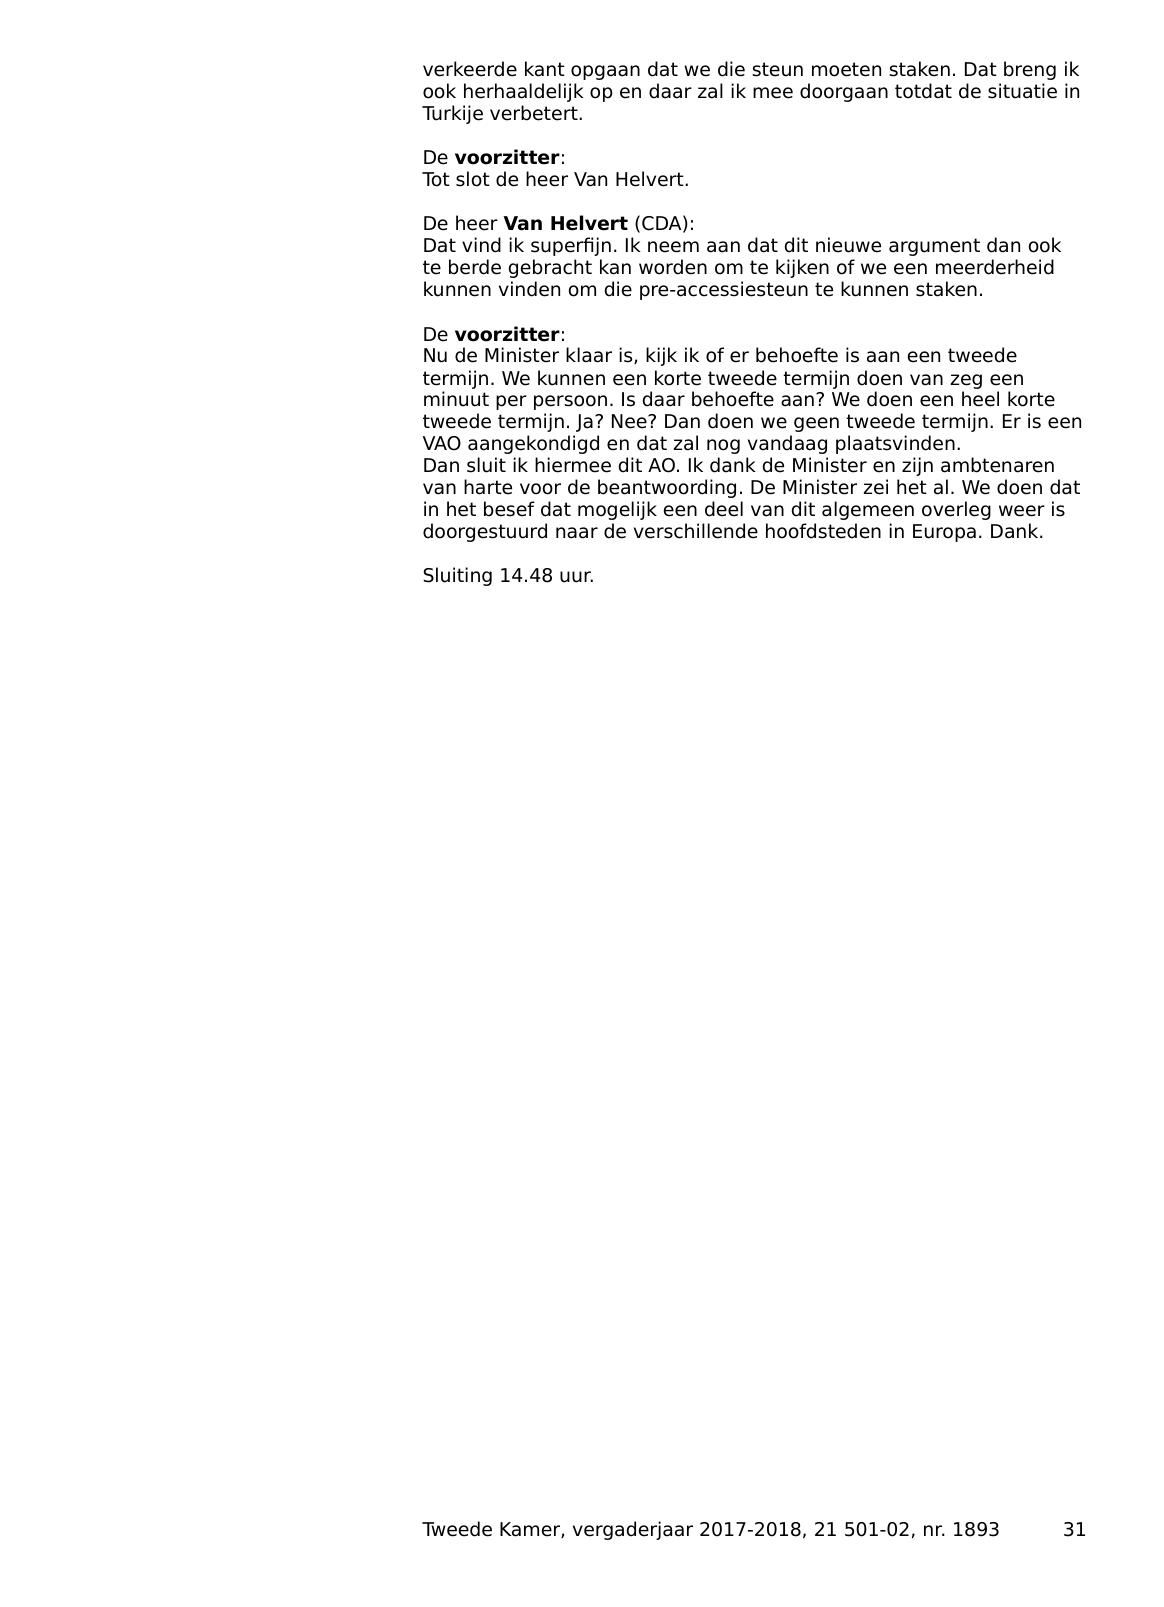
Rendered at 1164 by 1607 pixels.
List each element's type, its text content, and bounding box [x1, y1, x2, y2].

text Sluiting 14.48 uur. [422, 565, 1087, 587]
text De heer Van Helvert (CDA): [422, 213, 1087, 235]
text Dat vind ik superfijn. Ik neem aan dat dit nieuwe argument dan ook te berde gebracht kan worden om te kijken of we een meerderheid kunnen vinden om die pre-accessiesteun te kunnen staken. [422, 235, 1087, 301]
text Tot slot de heer Van Helvert. [422, 169, 1087, 191]
text Nu de Minister klaar is, kijk ik of er behoefte is aan een tweede termijn. We kunnen een korte tweede termijn doen van zeg een minuut per persoon. Is daar behoefte aan? We doen een heel korte tweede termijn. Ja? Nee? Dan doen we geen tweede termijn. Er is een VAO aangekondigd en dat zal nog vandaag plaatsvinden. [422, 345, 1087, 455]
text Dan sluit ik hiermee dit AO. Ik dank de Minister en zijn ambtenaren van harte voor de beantwoording. De Minister zei het al. We doen dat in het besef dat mogelijk een deel van dit algemeen overleg weer is doorgestuurd naar de verschillende hoofdsteden in Europa. Dank. [422, 455, 1087, 543]
text verkeerde kant opgaan dat we die steun moeten staken. Dat breng ik ook herhaaldelijk op en daar zal ik mee doorgaan totdat de situatie in Turkije verbetert. [422, 59, 1087, 125]
text De voorzitter: [422, 323, 1087, 345]
text De voorzitter: [422, 147, 1087, 169]
